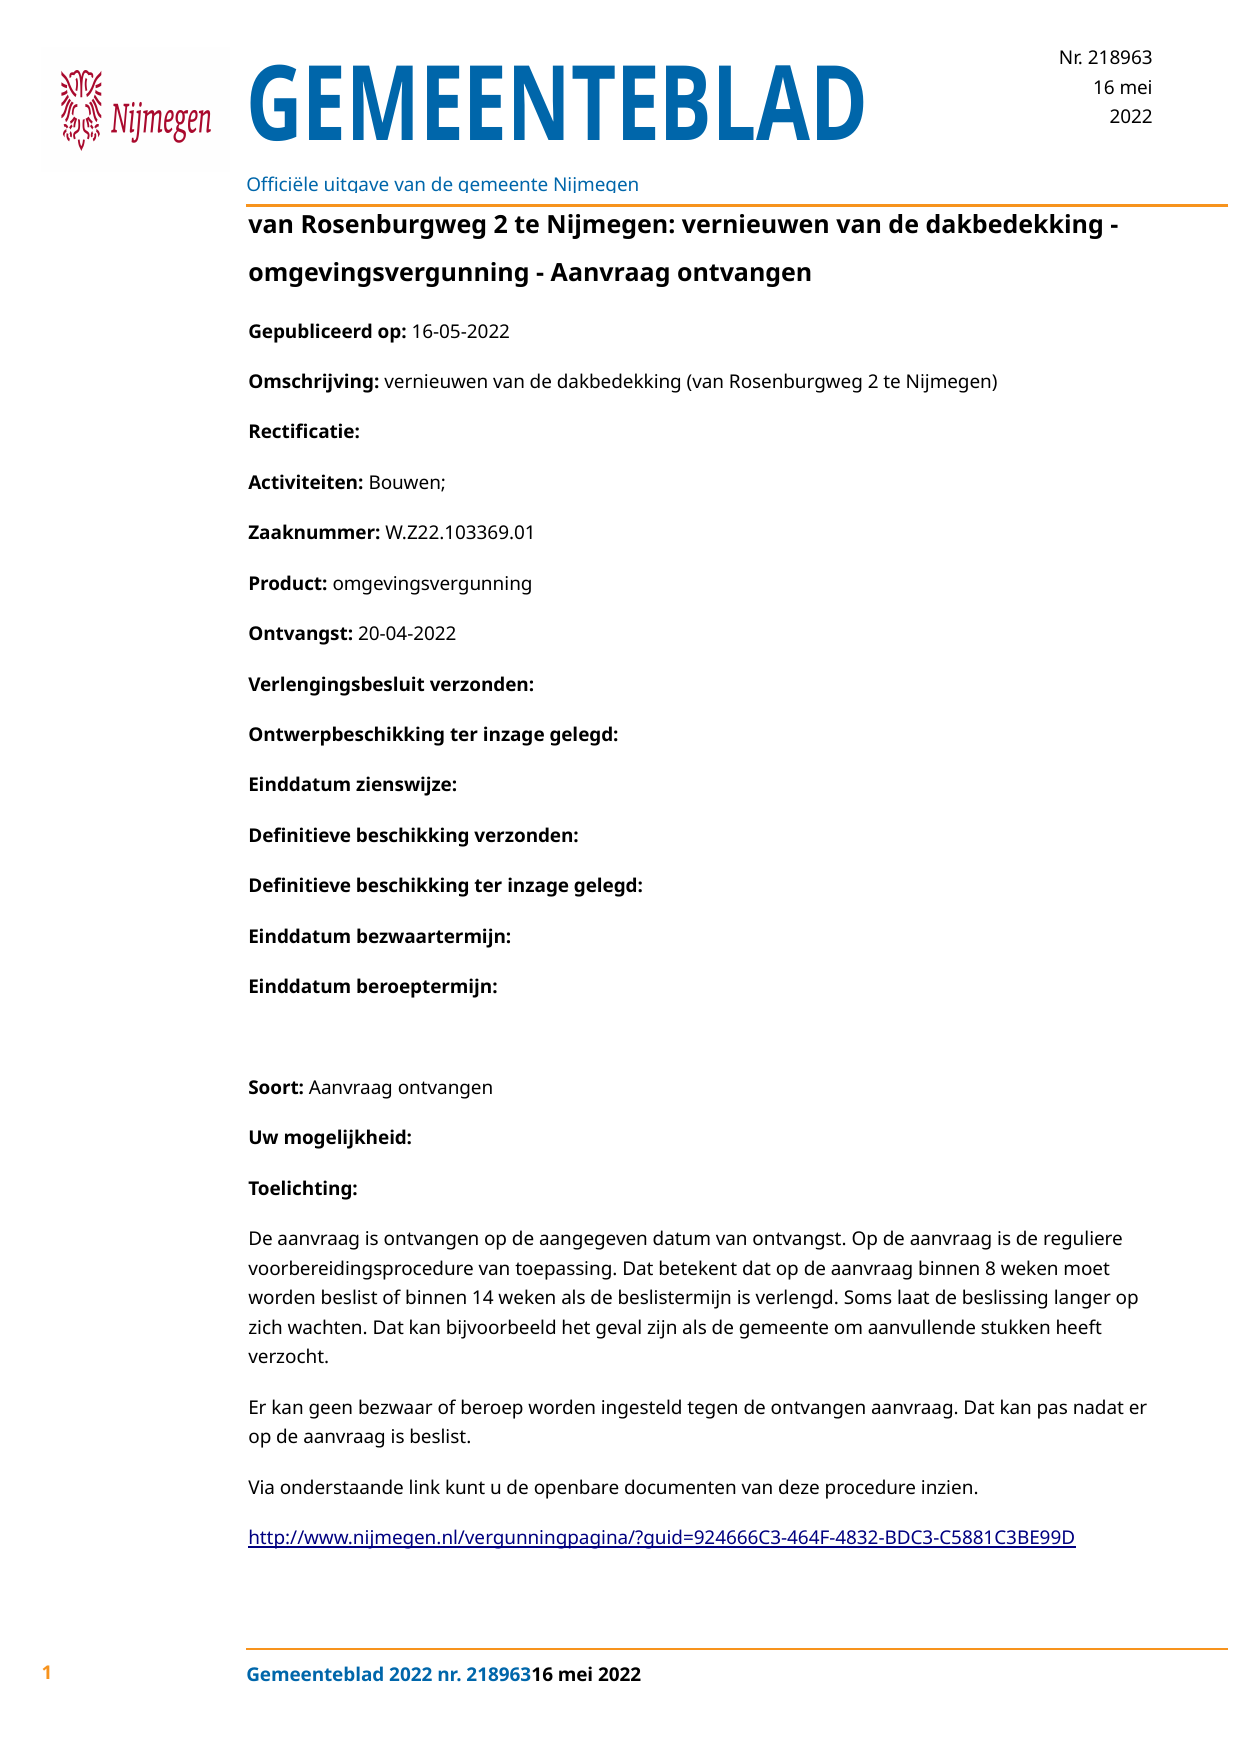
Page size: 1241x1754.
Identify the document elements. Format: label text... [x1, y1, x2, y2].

text Ontwerpbeschikking ter inzage gelegd: [248, 721, 1152, 747]
text De aanvraag is ontvangen op de aangegeven datum van ontvangst. Op de aanvraag is de reguliere voorbereidingsprocedure van toepassing. Dat betekent dat op de aanvraag binnen 8 weken moet worden beslist of binnen 14 weken als de beslistermijn is verlengd. Soms laat de beslissing langer op zich wachten. Dat kan bijvoorbeeld het geval zijn als de gemeente om aanvullende stukken heeft verzocht. [248, 1225, 1152, 1369]
text Omschrijving: vernieuwen van de dakbedekking (van Rosenburgweg 2 te Nijmegen) [248, 368, 1152, 394]
text Verlengingsbesluit verzonden: [248, 671, 1152, 697]
text Soort: Aanvraag ontvangen [248, 1074, 1152, 1100]
text Uw mogelijkheid: [248, 1124, 1152, 1150]
text Einddatum bezwaartermijn: [248, 923, 1152, 949]
text Ontvangst: 20-04-2022 [248, 620, 1152, 646]
text Zaaknummer: W.Z22.103369.01 [248, 519, 1152, 545]
text Definitieve beschikking verzonden: [248, 822, 1152, 848]
text Einddatum zienswijze: [248, 772, 1152, 797]
text Rectificatie: [248, 419, 1152, 444]
text Gepubliceerd op: 16-05-2022 [248, 318, 1152, 344]
text Product: omgevingsvergunning [248, 570, 1152, 596]
text Activiteiten: Bouwen; [248, 469, 1152, 495]
text Via onderstaande link kunt u de openbare documenten van deze procedure inzien. [248, 1474, 1152, 1500]
text Er kan geen bezwaar of beroep worden ingesteld tegen de ontvangen aanvraag. Dat kan pas nadat er op de aanvraag is beslist. [248, 1394, 1152, 1449]
text van Rosenburgweg 2 te Nijmegen: vernieuwen van de dakbedekking - omgevingsvergunning - Aanvraag ontvangen [248, 207, 1152, 288]
text http://www.nijmegen.nl/vergunningpagina/?guid=924666C3-464F-4832-BDC3-C5881C3BE99D [248, 1524, 1152, 1550]
text Toelichting: [248, 1175, 1152, 1201]
text Definitieve beschikking ter inzage gelegd: [248, 872, 1152, 898]
picture [41, 47, 231, 172]
text Einddatum beroeptermijn: [248, 973, 1152, 999]
